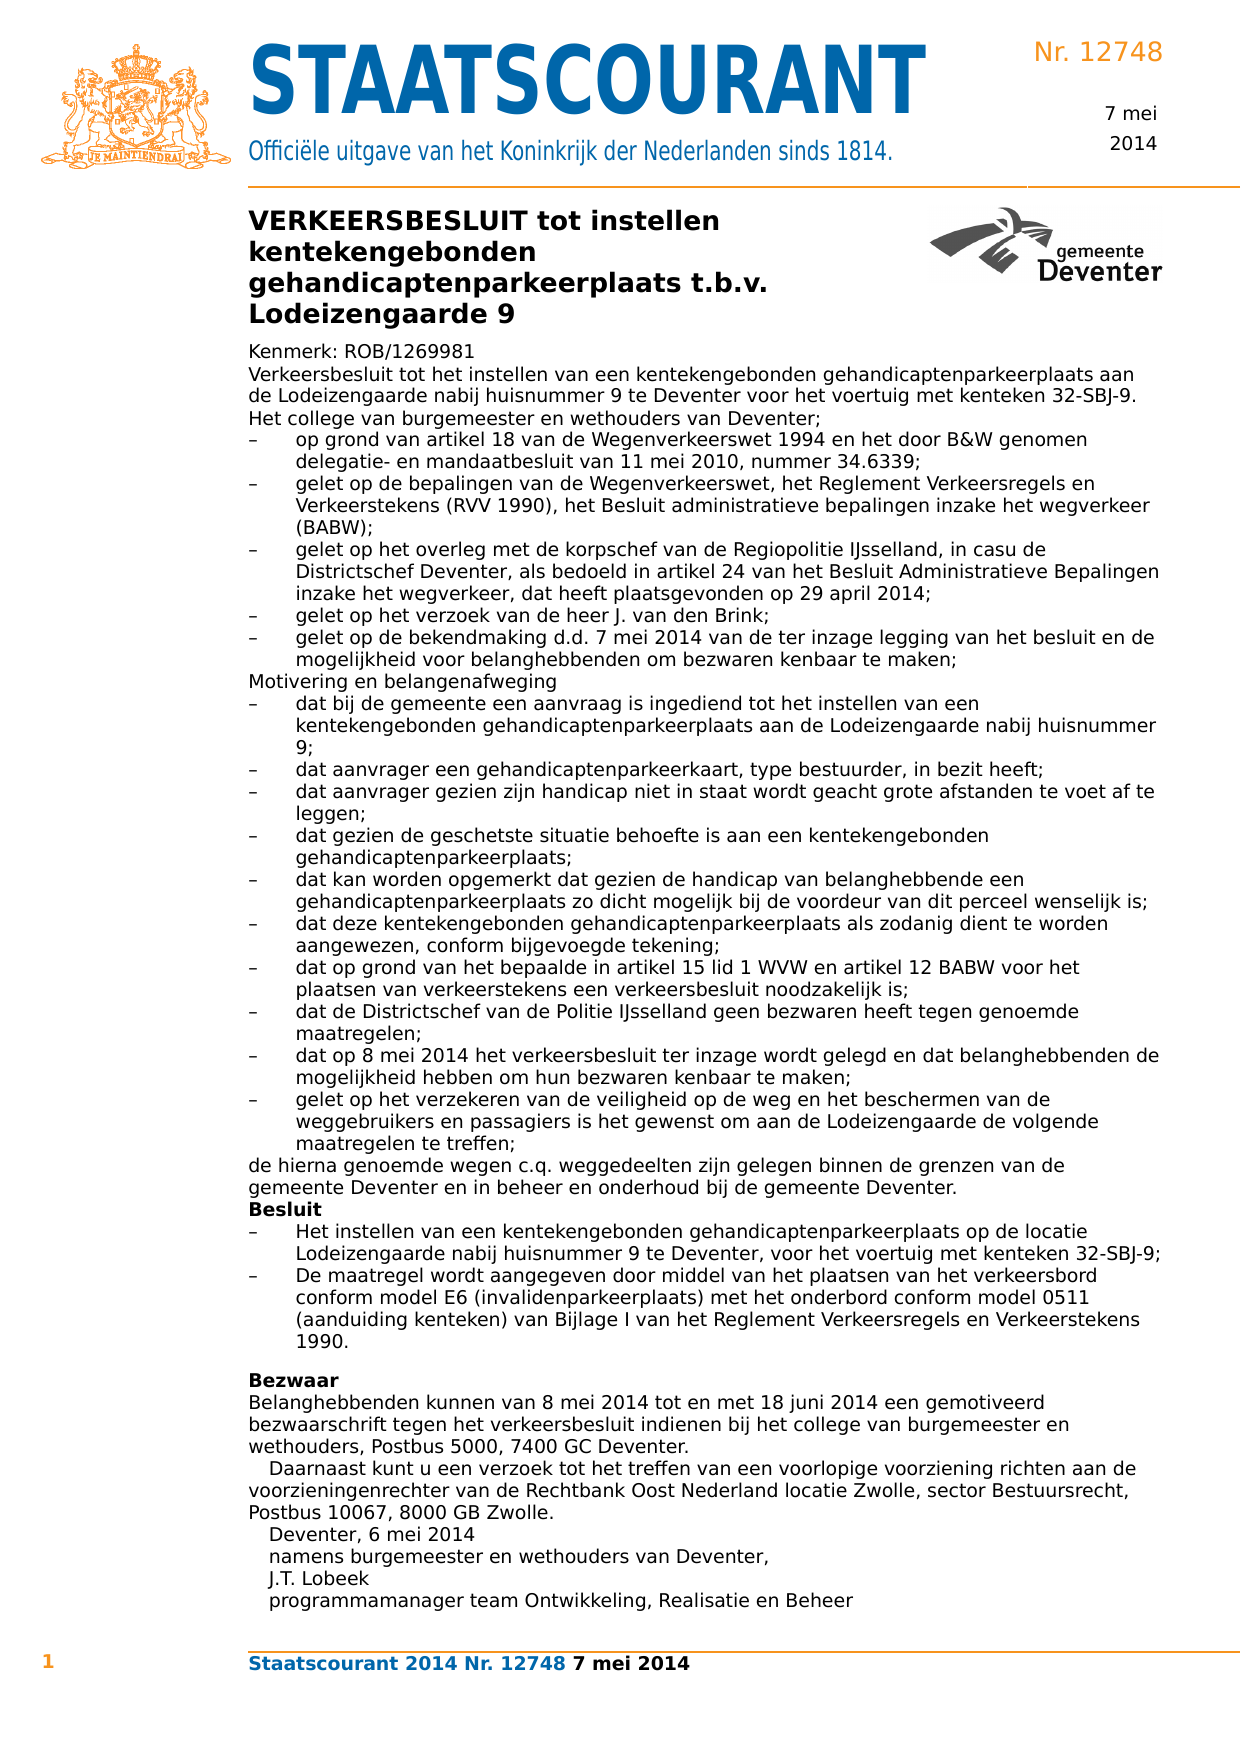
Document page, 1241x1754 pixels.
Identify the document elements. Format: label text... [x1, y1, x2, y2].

list gelet op de bekendmaking d.d. 7 mei 2014 van de ter inzage legging van het besluit en de mogelijkheid voor belanghebbenden om bezwaren kenbaar te maken; [248, 627, 1163, 671]
list dat kan worden opgemerkt dat gezien de handicap van belanghebbende een gehandicaptenparkeerplaats zo dicht mogelijk bij de voordeur van dit perceel wenselijk is; [248, 869, 1163, 913]
text Deventer, 6 mei 2014 [248, 1524, 1163, 1546]
text J.T. Lobeek [248, 1568, 1163, 1590]
list dat bij de gemeente een aanvraag is ingediend tot het instellen van een kentekengebonden gehandicaptenparkeerplaats aan de Lodeizengaarde nabij huisnummer 9; [248, 693, 1163, 759]
text Belanghebbenden kunnen van 8 mei 2014 tot en met 18 juni 2014 een gemotiveerd bezwaarschrift tegen het verkeersbesluit indienen bij het college van burgemeester en wethouders, Postbus 5000, 7400 GC Deventer. [248, 1392, 1163, 1458]
list dat de Districtschef van de Politie IJsselland geen bezwaren heeft tegen genoemde maatregelen; [248, 1001, 1163, 1045]
subtitle VERKEERSBESLUIT tot instellen kentekengebonden gehandicaptenparkeerplaats t.b.v. Lodeizengaarde 9 [248, 206, 1163, 330]
text Verkeersbesluit tot het instellen van een kentekengebonden gehandicaptenparkeerplaats aan de Lodeizengaarde nabij huisnummer 9 te Deventer voor het voertuig met kenteken 32-SBJ-9. [248, 363, 1163, 407]
list dat deze kentekengebonden gehandicaptenparkeerplaats als zodanig dient te worden aangewezen, conform bijgevoegde tekening; [248, 913, 1163, 957]
text Besluit [248, 1199, 1163, 1221]
list dat op grond van het bepaalde in artikel 15 lid 1 WVW en artikel 12 BABW voor het plaatsen van verkeerstekens een verkeersbesluit noodzakelijk is; [248, 957, 1163, 1001]
text Kenmerk: ROB/1269981 [248, 341, 1163, 363]
list gelet op het overleg met de korpschef van de Regiopolitie IJsselland, in casu de Districtschef Deventer, als bedoeld in artikel 24 van het Besluit Administratieve Bepalingen inzake het wegverkeer, dat heeft plaatsgevonden op 29 april 2014; [248, 539, 1163, 605]
text de hierna genoemde wegen c.q. weggedeelten zijn gelegen binnen de grenzen van de gemeente Deventer en in beheer en onderhoud bij de gemeente Deventer. [248, 1155, 1163, 1199]
list gelet op het verzekeren van de veiligheid op de weg en het beschermen van de weggebruikers en passagiers is het gewenst om aan de Lodeizengaarde de volgende maatregelen te treffen; [248, 1089, 1163, 1155]
list op grond van artikel 18 van de Wegenverkeerswet 1994 en het door B&W genomen delegatie- en mandaatbesluit van 11 mei 2010, nummer 34.6339; [248, 429, 1163, 473]
text namens burgemeester en wethouders van Deventer, [248, 1546, 1163, 1568]
list De maatregel wordt aangegeven door middel van het plaatsen van het verkeersbord conform model E6 (invalidenparkeerplaats) met het onderbord conform model 0511 (aanduiding kenteken) van Bijlage I van het Reglement Verkeersregels en Verkeerstekens 1990. [248, 1264, 1163, 1352]
picture [927, 205, 1164, 283]
text Daarnaast kunt u een verzoek tot het treffen van een voorlopige voorziening richten aan de voorzieningenrechter van de Rechtbank Oost Nederland locatie Zwolle, sector Bestuursrecht, Postbus 10067, 8000 GB Zwolle. [248, 1458, 1163, 1524]
list dat op 8 mei 2014 het verkeersbesluit ter inzage wordt gelegd en dat belanghebbenden de mogelijkheid hebben om hun bezwaren kenbaar te maken; [248, 1045, 1163, 1089]
subtitle Het college van burgemeester en wethouders van Deventer; [248, 407, 1163, 429]
text programmamanager team Ontwikkeling, Realisatie en Beheer [248, 1590, 1163, 1612]
picture [41, 44, 231, 169]
list dat aanvrager gezien zijn handicap niet in staat wordt geacht grote afstanden te voet af te leggen; [248, 781, 1163, 825]
list Het instellen van een kentekengebonden gehandicaptenparkeerplaats op de locatie Lodeizengaarde nabij huisnummer 9 te Deventer, voor het voertuig met kenteken 32-SBJ-9; [248, 1221, 1163, 1264]
list dat gezien de geschetste situatie behoefte is aan een kentekengebonden gehandicaptenparkeerplaats; [248, 825, 1163, 869]
subtitle Bezwaar [248, 1370, 1163, 1392]
list gelet op de bepalingen van de Wegenverkeerswet, het Reglement Verkeersregels en Verkeerstekens (RVV 1990), het Besluit administratieve bepalingen inzake het wegverkeer (BABW); [248, 473, 1163, 539]
subtitle Motivering en belangenafweging [248, 671, 1163, 693]
list gelet op het verzoek van de heer J. van den Brink; [248, 605, 1163, 627]
list dat aanvrager een gehandicaptenparkeerkaart, type bestuurder, in bezit heeft; [248, 759, 1163, 781]
